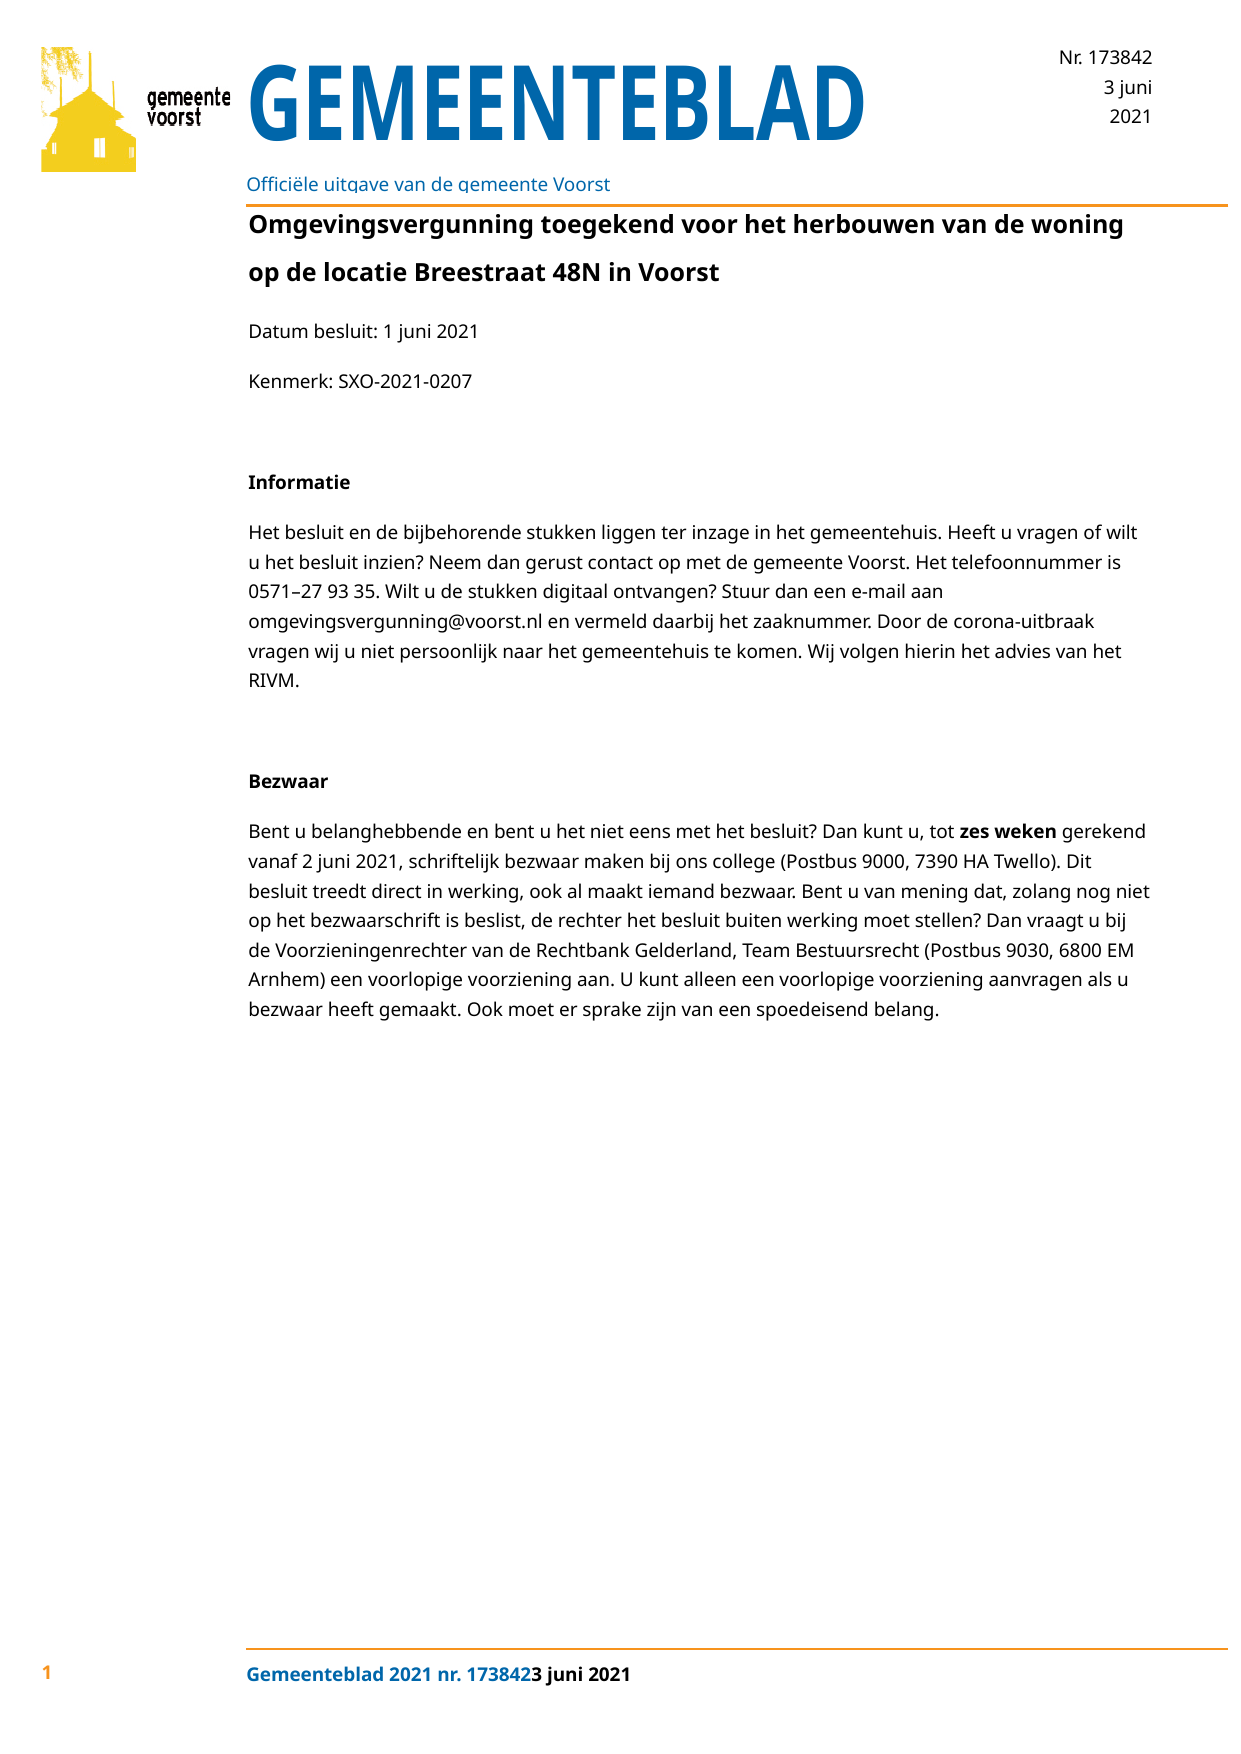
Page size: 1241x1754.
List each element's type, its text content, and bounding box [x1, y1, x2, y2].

text Bezwaar [248, 768, 1152, 794]
text Kenmerk: SXO-2021-0207 [248, 368, 1152, 394]
text Informatie [248, 469, 1152, 495]
text Datum besluit: 1 juni 2021 [248, 318, 1152, 344]
text Omgevingsvergunning toegekend voor het herbouwen van de woning op de locatie Breestraat 48N in Voorst [248, 207, 1152, 288]
text Het besluit en de bijbehorende stukken liggen ter inzage in het gemeentehuis. Heeft u vragen of wilt u het besluit inzien? Neem dan gerust contact op met de gemeente Voorst. Het telefoonnummer is 0571–27 93 35. Wilt u de stukken digitaal ontvangen? Stuur dan een e-mail aan omgevingsvergunning@voorst.nl en vermeld daarbij het zaaknummer. Door de corona-uitbraak vragen wij u niet persoonlijk naar het gemeentehuis te komen. Wij volgen hierin het advies van het RIVM. [248, 519, 1152, 693]
text Bent u belanghebbende en bent u het niet eens met het besluit? Dan kunt u, tot zes weken gerekend vanaf 2 juni 2021, schriftelijk bezwaar maken bij ons college (Postbus 9000, 7390 HA Twello). Dit besluit treedt direct in werking, ook al maakt iemand bezwaar. Bent u van mening dat, zolang nog niet op het bezwaarschrift is beslist, de rechter het besluit buiten werking moet stellen? Dan vraagt u bij de Voorzieningenrechter van de Rechtbank Gelderland, Team Bestuursrecht (Postbus 9030, 6800 EM Arnhem) een voorlopige voorziening aan. U kunt alleen een voorlopige voorziening aanvragen als u bezwaar heeft gemaakt. Ook moet er sprake zijn van een spoedeisend belang. [248, 819, 1152, 1022]
picture [41, 47, 231, 172]
